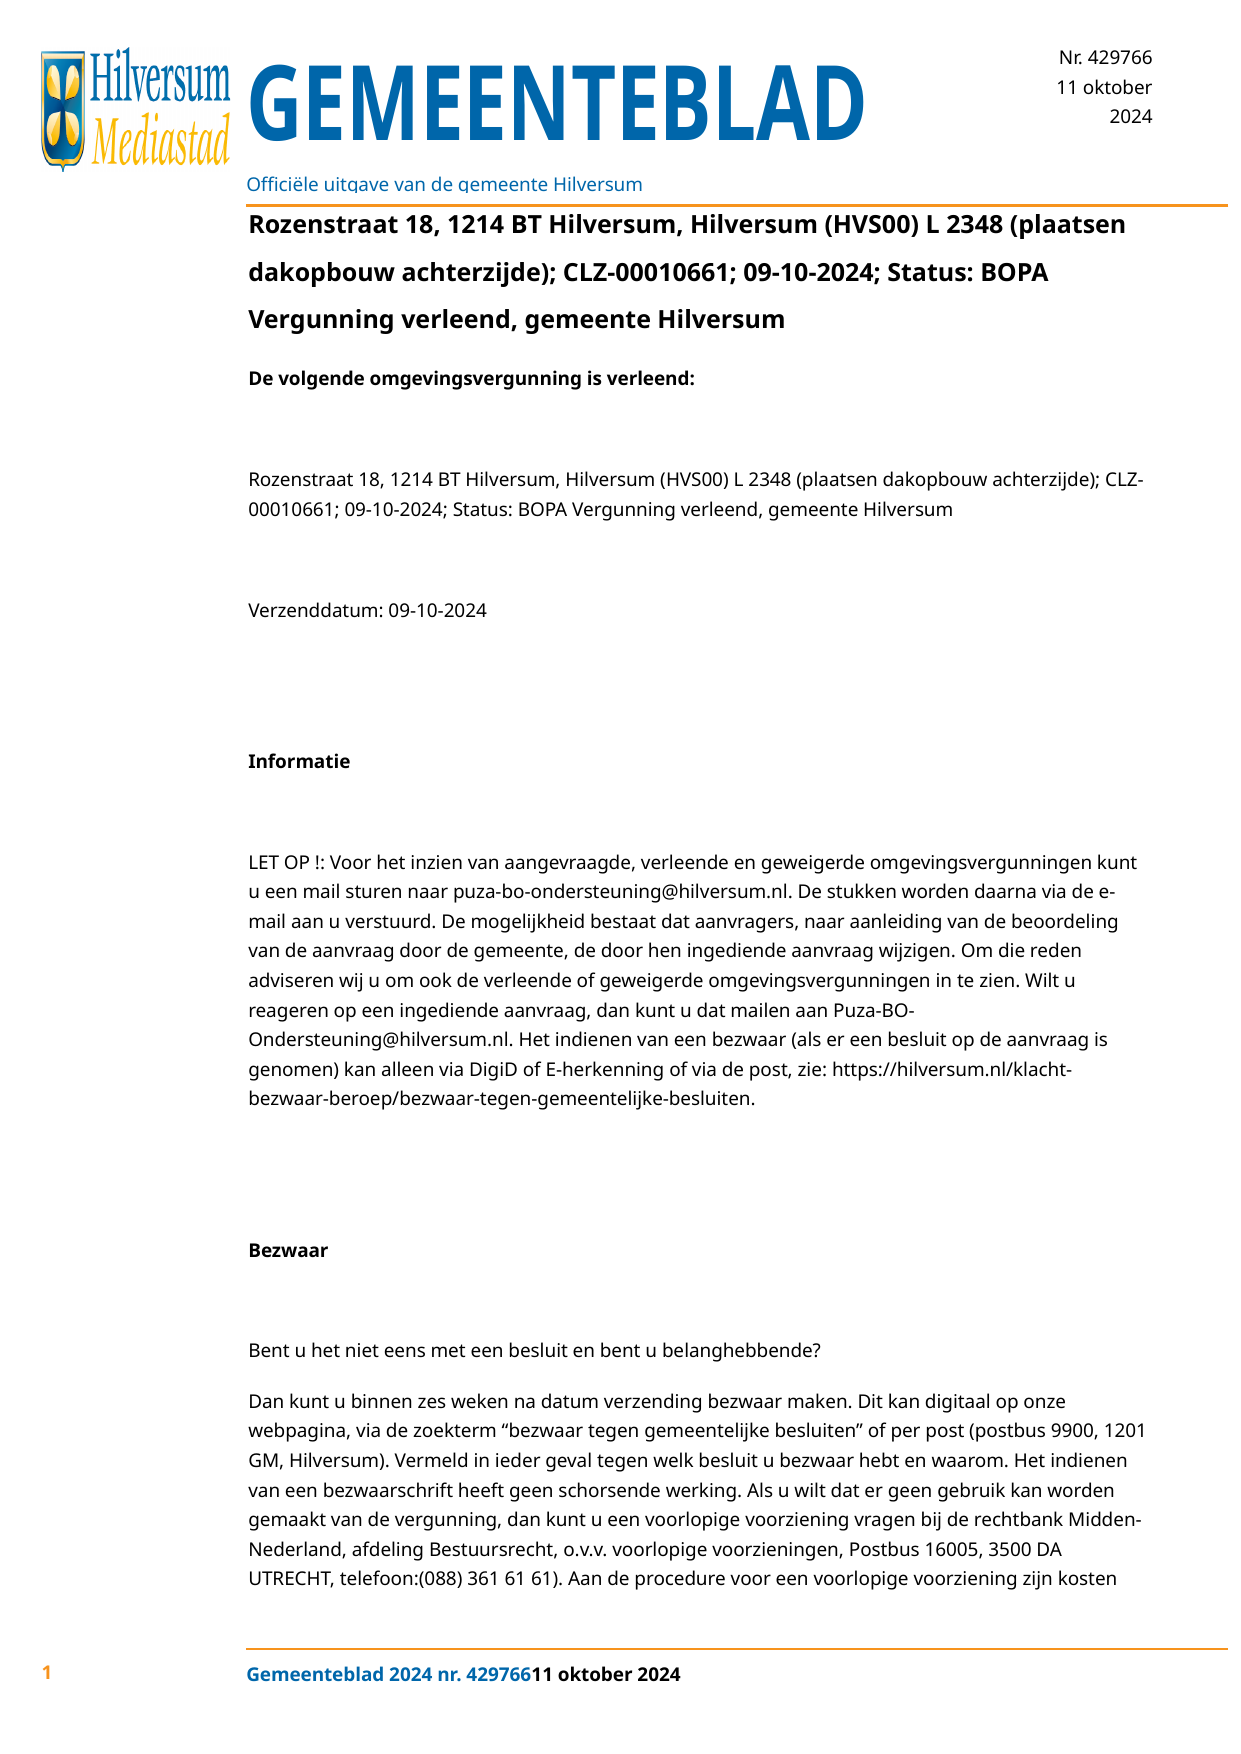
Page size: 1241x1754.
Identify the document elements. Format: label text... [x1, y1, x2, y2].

text Bezwaar [248, 1237, 1152, 1262]
text Informatie [248, 748, 1152, 774]
text Dan kunt u binnen zes weken na datum verzending bezwaar maken. Dit kan digitaal op onze webpagina, via de zoekterm “bezwaar tegen gemeentelijke besluiten” of per post (postbus 9900, 1201 GM, Hilversum). Vermeld in ieder geval tegen welk besluit u bezwaar hebt en waarom. Het indienen van een bezwaarschrift heeft geen schorsende werking. Als u wilt dat er geen gebruik kan worden gemaakt van de vergunning, dan kunt u een voorlopige voorziening vragen bij de rechtbank Midden-Nederland, afdeling Bestuursrecht, o.v.v. voorlopige voorzieningen, Postbus 16005, 3500 DA UTRECHT, telefoon:(088) 361 61 61). Aan de procedure voor een voorlopige voorziening zijn kosten [248, 1388, 1152, 1591]
text Rozenstraat 18, 1214 BT Hilversum, Hilversum (HVS00) L 2348 (plaatsen dakopbouw achterzijde); CLZ-00010661; 09-10-2024; Status: BOPA Vergunning verleend, gemeente Hilversum [248, 207, 1152, 336]
picture [41, 47, 231, 172]
text LET OP !: Voor het inzien van aangevraagde, verleende en geweigerde omgevingsvergunningen kunt u een mail sturen naar puza-bo-ondersteuning@hilversum.nl. De stukken worden daarna via de e-mail aan u verstuurd. De mogelijkheid bestaat dat aanvragers, naar aanleiding van de beoordeling van de aanvraag door de gemeente, de door hen ingediende aanvraag wijzigen. Om die reden adviseren wij u om ook de verleende of geweigerde omgevingsvergunningen in te zien. Wilt u reageren op een ingediende aanvraag, dan kunt u dat mailen aan Puza-BO-Ondersteuning@hilversum.nl. Het indienen van een bezwaar (als er een besluit op de aanvraag is genomen) kan alleen via DigiD of E-herkenning of via de post, zie: https://hilversum.nl/klacht-bezwaar-beroep/bezwaar-tegen-gemeentelijke-besluiten. [248, 849, 1152, 1111]
text Verzenddatum: 09-10-2024 [248, 597, 1152, 622]
text De volgende omgevingsvergunning is verleend: [248, 366, 1152, 391]
text Bent u het niet eens met een besluit en bent u belanghebbende? [248, 1338, 1152, 1363]
text Rozenstraat 18, 1214 BT Hilversum, Hilversum (HVS00) L 2348 (plaatsen dakopbouw achterzijde); CLZ-00010661; 09-10-2024; Status: BOPA Vergunning verleend, gemeente Hilversum [248, 466, 1152, 522]
